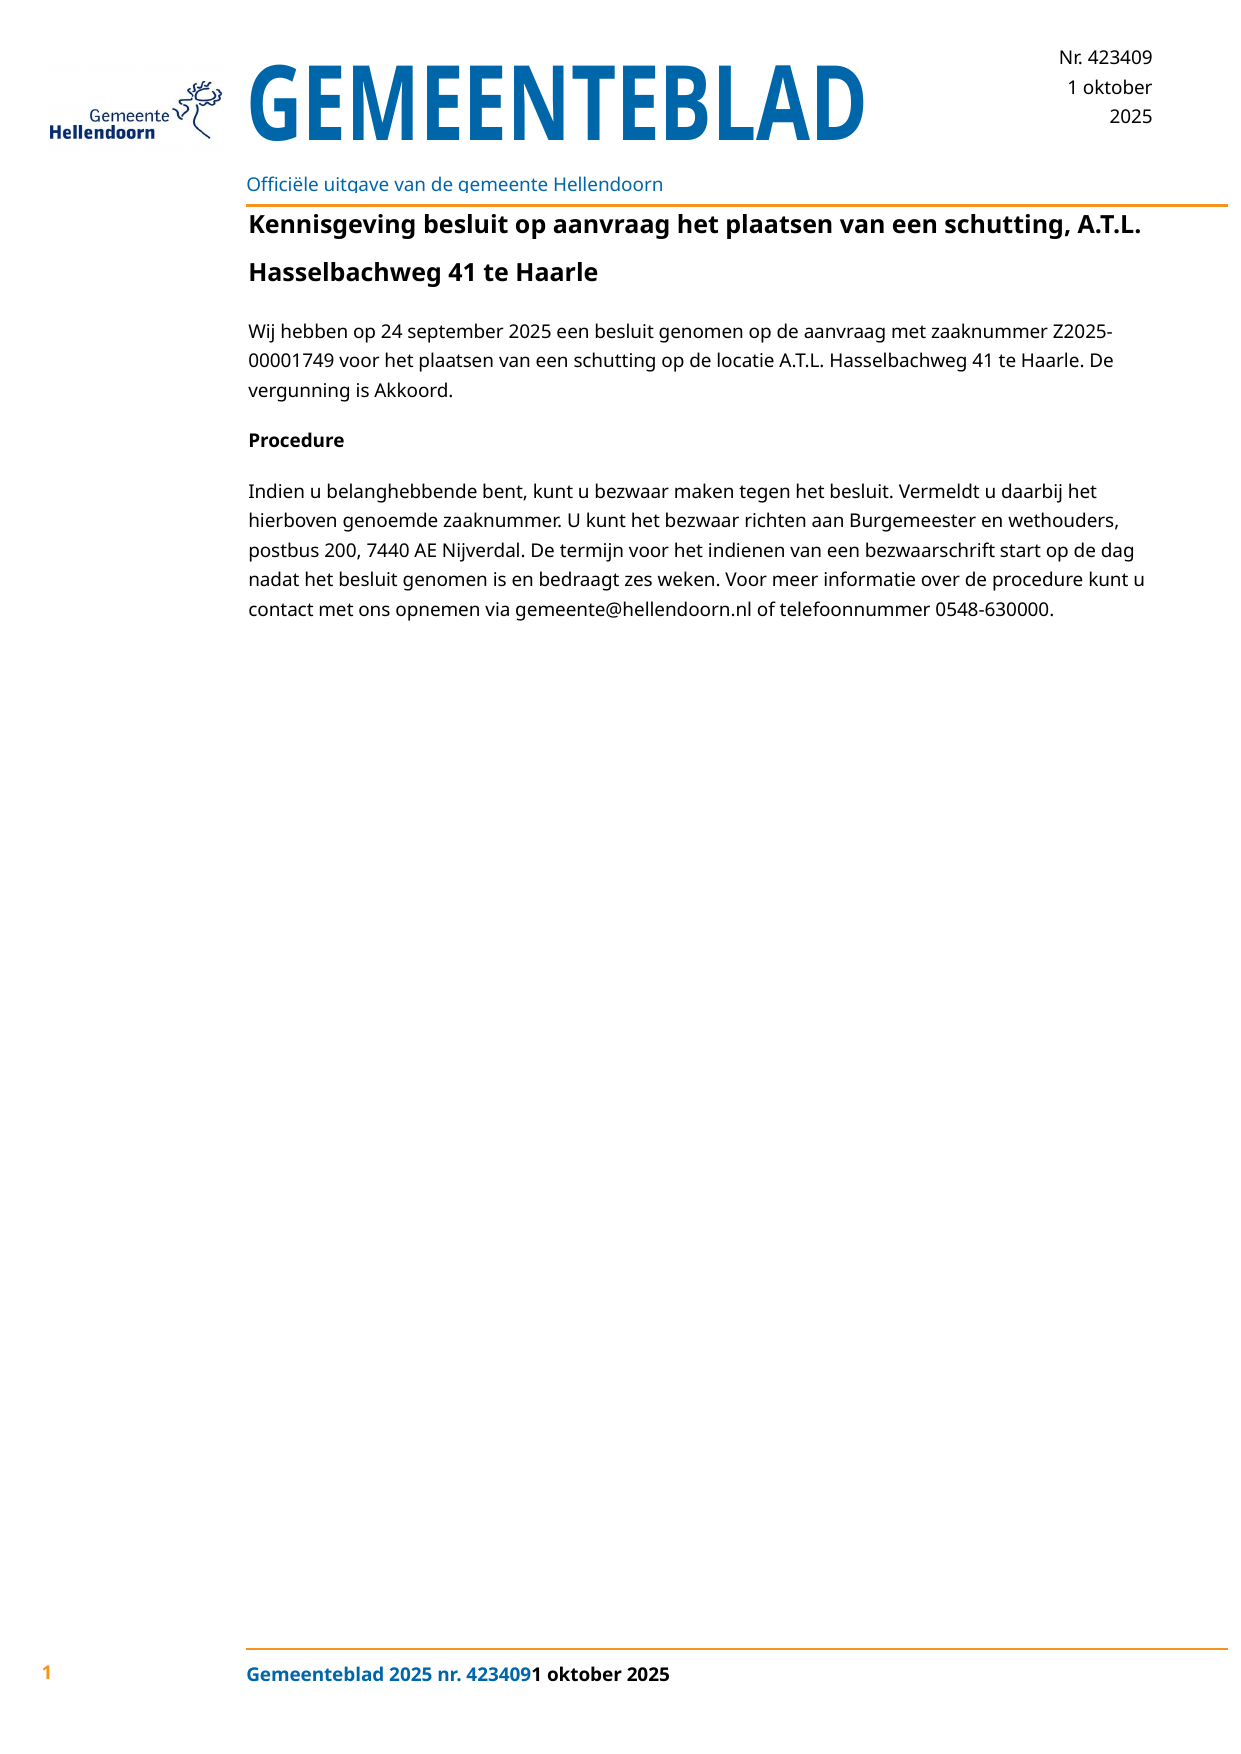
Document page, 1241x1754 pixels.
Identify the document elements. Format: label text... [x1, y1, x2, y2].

text Kennisgeving besluit op aanvraag het plaatsen van een schutting, A.T.L. Hasselbachweg 41 te Haarle [248, 207, 1152, 288]
picture [41, 47, 231, 172]
text Procedure [248, 427, 1152, 453]
text Indien u belanghebbende bent, kunt u bezwaar maken tegen het besluit. Vermeldt u daarbij het hierboven genoemde zaaknummer. U kunt het bezwaar richten aan Burgemeester en wethouders, postbus 200, 7440 AE Nijverdal. De termijn voor het indienen van een bezwaarschrift start op de dag nadat het besluit genomen is en bedraagt zes weken. Voor meer informatie over de procedure kunt u contact met ons opnemen via gemeente@hellendoorn.nl of telefoonnummer 0548-630000. [248, 478, 1152, 622]
text Wij hebben op 24 september 2025 een besluit genomen op de aanvraag met zaaknummer Z2025-00001749 voor het plaatsen van een schutting op de locatie A.T.L. Hasselbachweg 41 te Haarle. De vergunning is Akkoord. [248, 318, 1152, 403]
